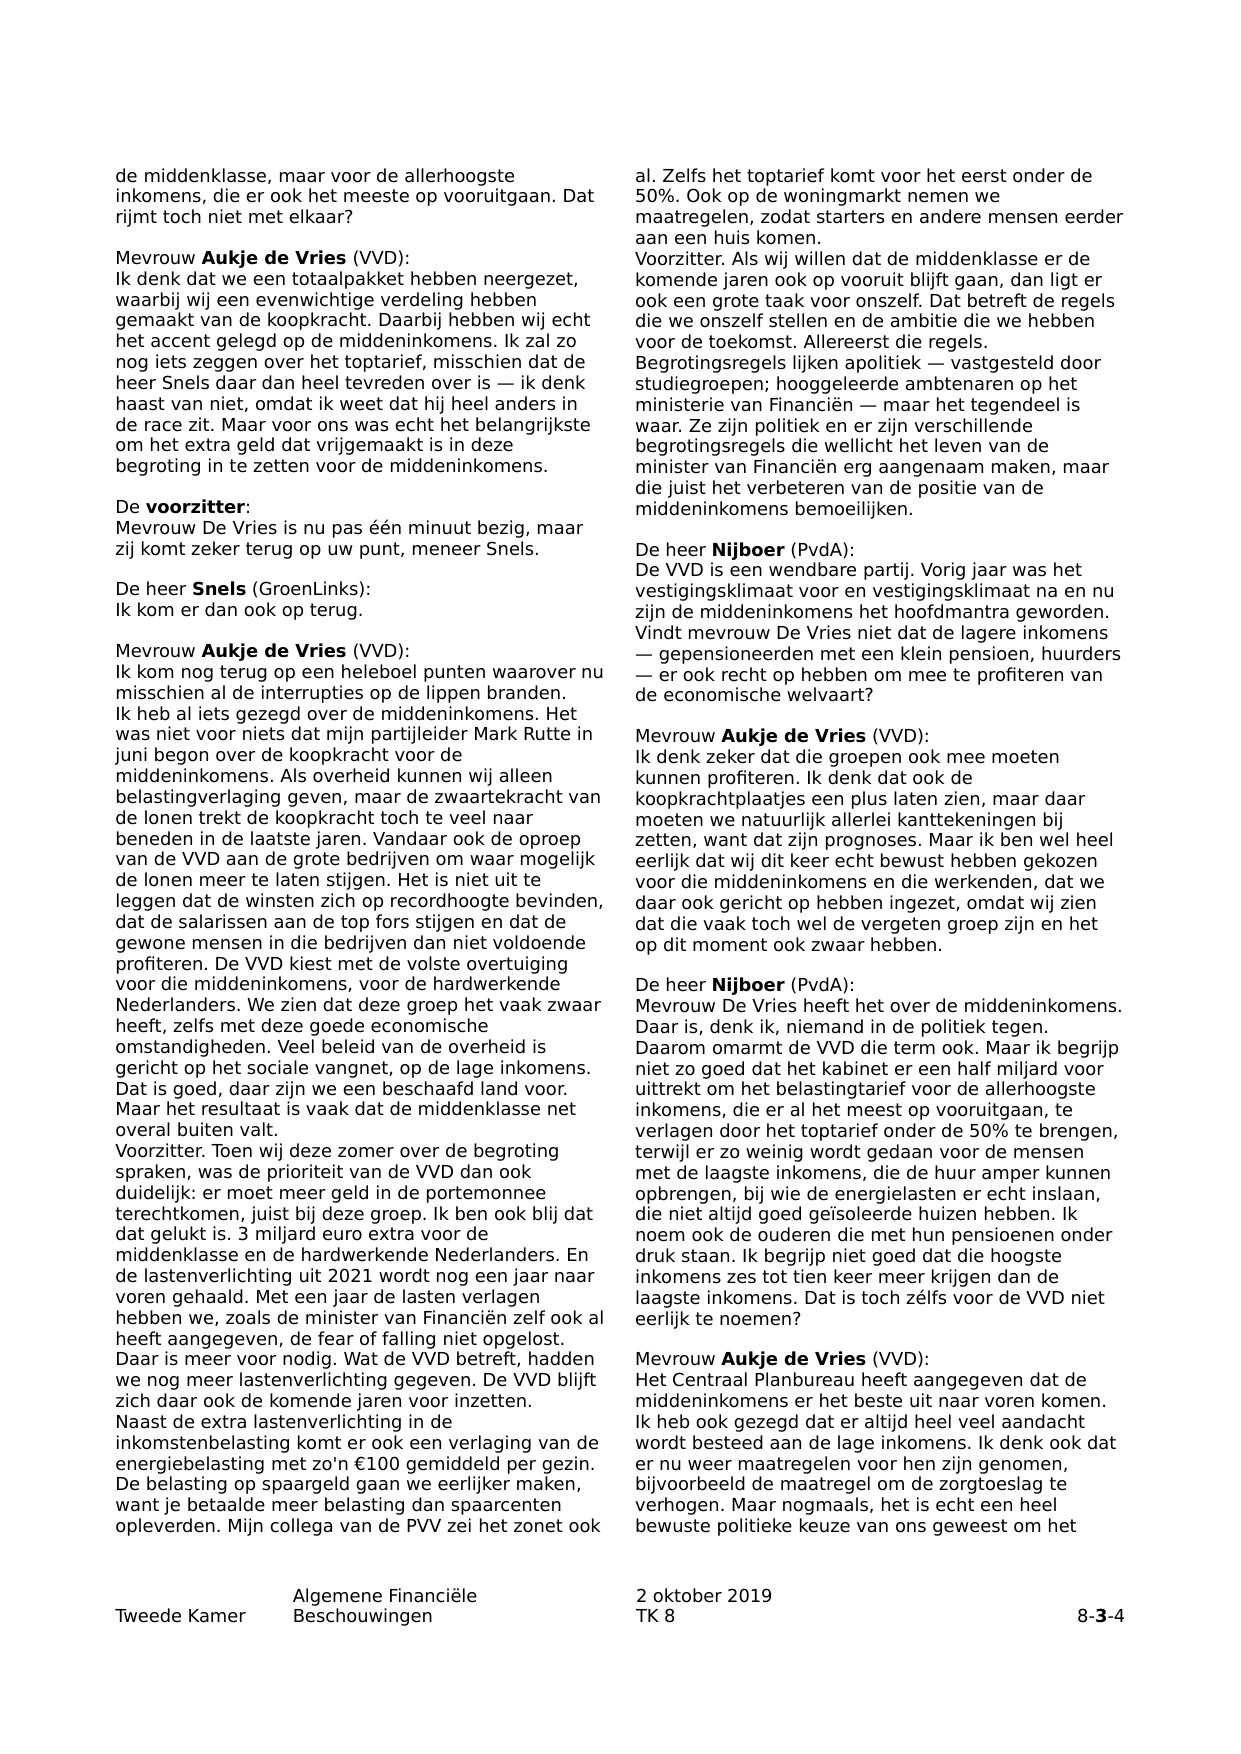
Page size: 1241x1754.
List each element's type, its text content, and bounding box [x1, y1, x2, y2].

text Mevrouw Aukje de Vries (VVD): [635, 1349, 1125, 1370]
text Mevrouw Aukje de Vries (VVD): [635, 726, 1125, 747]
text Voorzitter. Als wij willen dat de middenklasse er de komende jaren ook op vooruit blijft gaan, dan ligt er ook een grote taak voor onszelf. Dat betreft de regels die we onszelf stellen en de ambitie die we hebben voor de toekomst. Allereerst die regels. Begrotingsregels lijken apolitiek — vastgesteld door studiegroepen; hooggeleerde ambtenaren op het ministerie van Financiën — maar het tegendeel is waar. Ze zijn politiek en er zijn verschillende begrotingsregels die wellicht het leven van de minister van Financiën erg aangenaam maken, maar die juist het verbeteren van de positie van de middeninkomens bemoeilijken. [635, 249, 1125, 519]
text Ik denk dat we een totaalpakket hebben neergezet, waarbij wij een evenwichtige verdeling hebben gemaakt van de koopkracht. Daarbij hebben wij echt het accent gelegd op de middeninkomens. Ik zal zo nog iets zeggen over het toptarief, misschien dat de heer Snels daar dan heel tevreden over is — ik denk haast van niet, omdat ik weet dat hij heel anders in de race zit. Maar voor ons was echt het belangrijkste om het extra geld dat vrijgemaakt is in deze begroting in te zetten voor de middeninkomens. [115, 268, 605, 477]
text De heer Nijboer (PvdA): [635, 975, 1125, 996]
text Het Centraal Planbureau heeft aangegeven dat de middeninkomens er het beste uit naar voren komen. Ik heb ook gezegd dat er altijd heel veel aandacht wordt besteed aan de lage inkomens. Ik denk ook dat er nu weer maatregelen voor hen zijn genomen, bijvoorbeeld de maatregel om de zorgtoeslag te verhogen. Maar nogmaals, het is echt een heel bewuste politieke keuze van ons geweest om het [635, 1370, 1125, 1537]
text Ik denk zeker dat die groepen ook mee moeten kunnen profiteren. Ik denk dat ook de koopkrachtplaatjes een plus laten zien, maar daar moeten we natuurlijk allerlei kanttekeningen bij zetten, want dat zijn prognoses. Maar ik ben wel heel eerlijk dat wij dit keer echt bewust hebben gekozen voor die middeninkomens en die werkenden, dat we daar ook gericht op hebben ingezet, omdat wij zien dat die vaak toch wel de vergeten groep zijn en het op dit moment ook zwaar hebben. [635, 747, 1125, 955]
text De voorzitter: [115, 497, 605, 518]
text Ik kom nog terug op een heleboel punten waarover nu misschien al de interrupties op de lippen branden. [115, 662, 605, 703]
text De heer Snels (GroenLinks): [115, 579, 605, 600]
text Ik kom er dan ook op terug. [115, 600, 605, 621]
text De VVD is een wendbare partij. Vorig jaar was het vestigingsklimaat voor en vestigingsklimaat na en nu zijn de middeninkomens het hoofdmantra geworden. Vindt mevrouw De Vries niet dat de lagere inkomens — gepensioneerden met een klein pensioen, huurders — er ook recht op hebben om mee te profiteren van de economische welvaart? [635, 560, 1125, 706]
text Mevrouw De Vries is nu pas één minuut bezig, maar zij komt zeker terug op uw punt, meneer Snels. [115, 518, 605, 559]
text Voorzitter. Toen wij deze zomer over de begroting spraken, was de prioriteit van de VVD dan ook duidelijk: er moet meer geld in de portemonnee terechtkomen, juist bij deze groep. Ik ben ook blij dat dat gelukt is. 3 miljard euro extra voor de middenklasse en de hardwerkende Nederlanders. En de lastenverlichting uit 2021 wordt nog een jaar naar voren gehaald. Met een jaar de lasten verlagen hebben we, zoals de minister van Financiën zelf ook al heeft aangegeven, de fear of falling niet opgelost. Daar is meer voor nodig. Wat de VVD betreft, hadden we nog meer lastenverlichting gegeven. De VVD blijft zich daar ook de komende jaren voor inzetten. [115, 1141, 605, 1412]
text Mevrouw De Vries heeft het over de middeninkomens. Daar is, denk ik, niemand in de politiek tegen. Daarom omarmt de VVD die term ook. Maar ik begrijp niet zo goed dat het kabinet er een half miljard voor uittrekt om het belastingtarief voor de allerhoogste inkomens, die er al het meest op vooruitgaan, te verlagen door het toptarief onder de 50% te brengen, terwijl er zo weinig wordt gedaan voor de mensen met de laagste inkomens, die de huur amper kunnen opbrengen, bij wie de energielasten er echt inslaan, die niet altijd goed geïsoleerde huizen hebben. Ik noem ook de ouderen die met hun pensioenen onder druk staan. Ik begrijp niet goed dat die hoogste inkomens zes tot tien keer meer krijgen dan de laagste inkomens. Dat is toch zélfs voor de VVD niet eerlijk te noemen? [635, 996, 1125, 1329]
text de middenklasse, maar voor de allerhoogste inkomens, die er ook het meeste op vooruitgaan. Dat rijmt toch niet met elkaar? [115, 165, 605, 228]
text De heer Nijboer (PvdA): [635, 539, 1125, 560]
text al. Zelfs het toptarief komt voor het eerst onder de 50%. Ook op de woningmarkt nemen we maatregelen, zodat starters en andere mensen eerder aan een huis komen. [635, 165, 1125, 249]
text Naast de extra lastenverlichting in de inkomstenbelasting komt er ook een verlaging van de energiebelasting met zo'n €100 gemiddeld per gezin. De belasting op spaargeld gaan we eerlijker maken, want je betaalde meer belasting dan spaarcenten opleverden. Mijn collega van de PVV zei het zonet ook [115, 1412, 605, 1537]
text Mevrouw Aukje de Vries (VVD): [115, 248, 605, 268]
text Mevrouw Aukje de Vries (VVD): [115, 641, 605, 662]
text Ik heb al iets gezegd over de middeninkomens. Het was niet voor niets dat mijn partijleider Mark Rutte in juni begon over de koopkracht voor de middeninkomens. Als overheid kunnen wij alleen belastingverlaging geven, maar de zwaartekracht van de lonen trekt de koopkracht toch te veel naar beneden in de laatste jaren. Vandaar ook de oproep van de VVD aan de grote bedrijven om waar mogelijk de lonen meer te laten stijgen. Het is niet uit te leggen dat de winsten zich op recordhoogte bevinden, dat de salarissen aan de top fors stijgen en dat de gewone mensen in die bedrijven dan niet voldoende profiteren. De VVD kiest met de volste overtuiging voor die middeninkomens, voor de hardwerkende Nederlanders. We zien dat deze groep het vaak zwaar heeft, zelfs met deze goede economische omstandigheden. Veel beleid van de overheid is gericht op het sociale vangnet, op de lage inkomens. Dat is goed, daar zijn we een beschaafd land voor. Maar het resultaat is vaak dat de middenklasse net overal buiten valt. [115, 703, 605, 1141]
